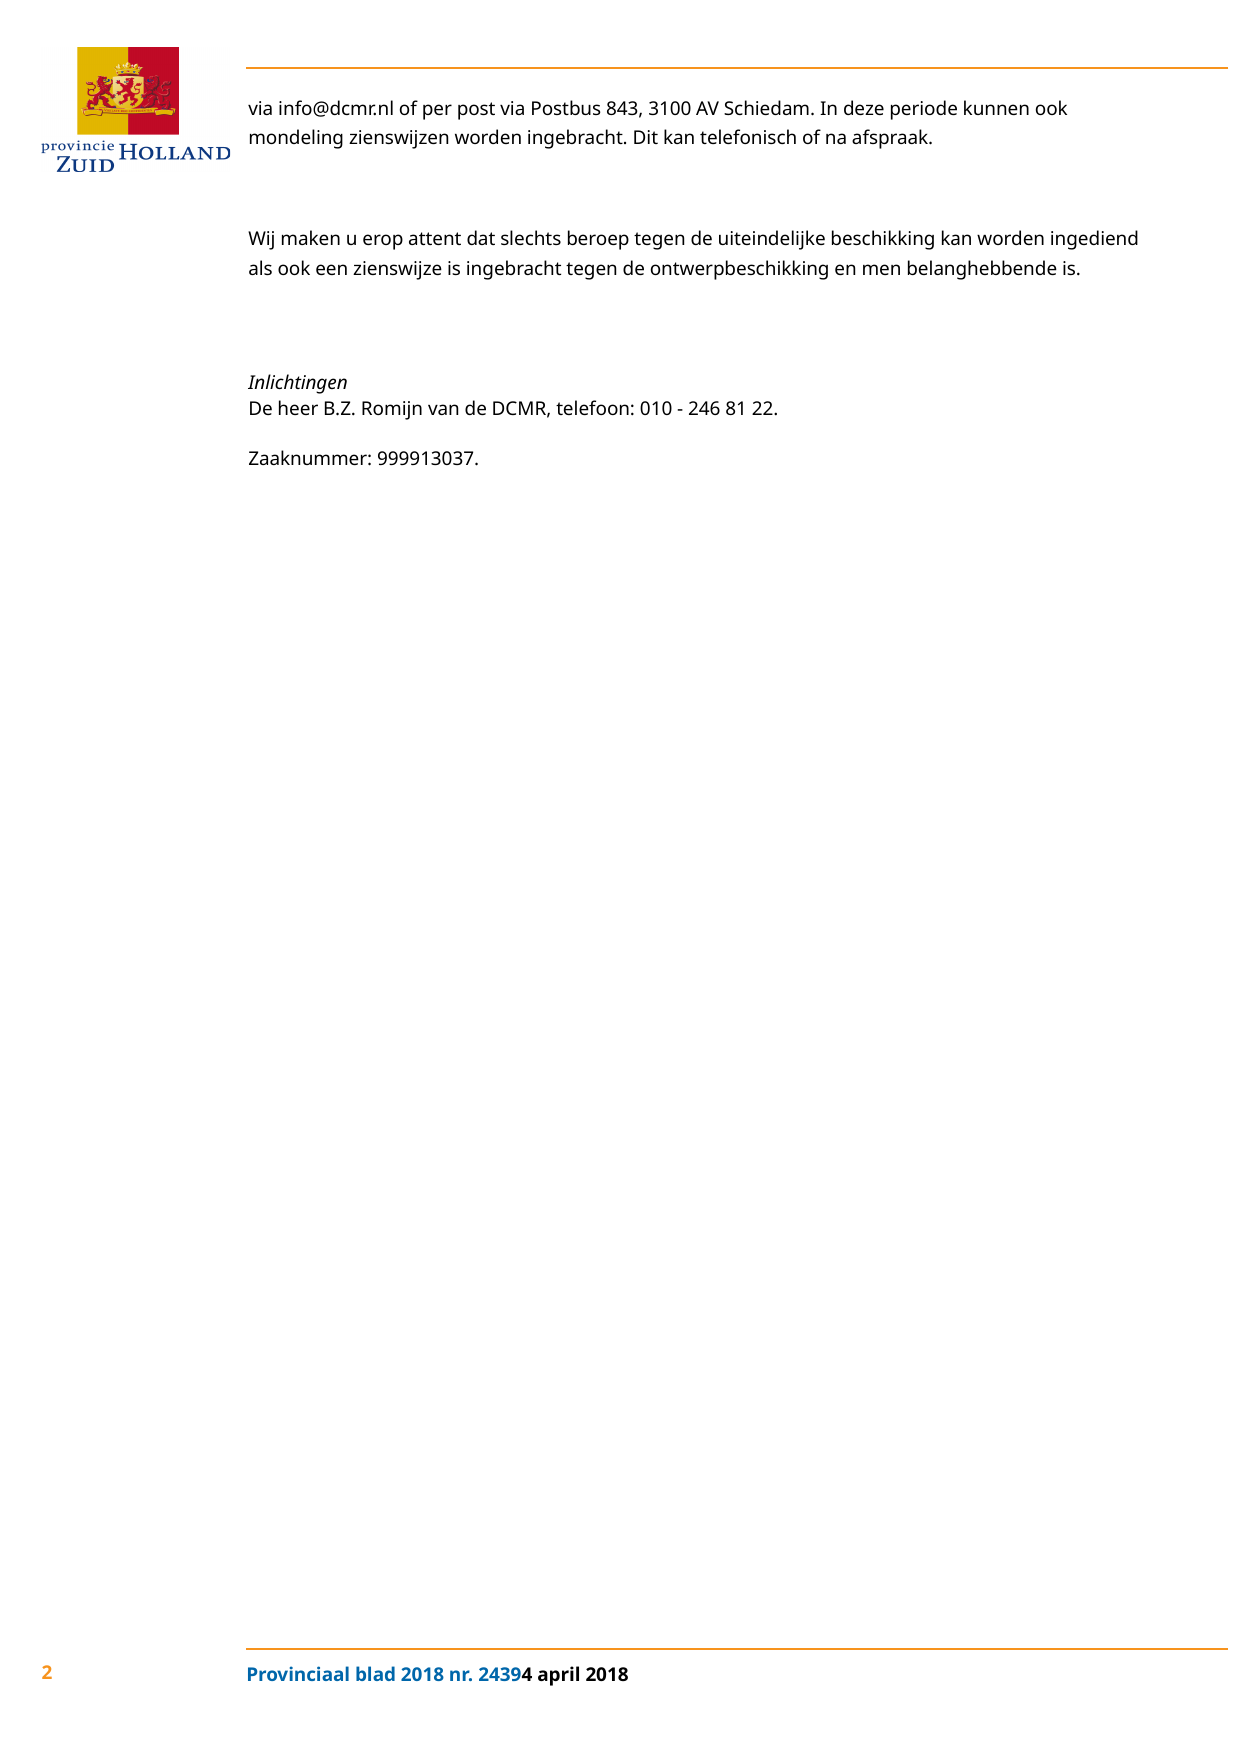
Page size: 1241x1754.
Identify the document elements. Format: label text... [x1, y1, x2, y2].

picture [41, 47, 231, 172]
text Wij maken u erop attent dat slechts beroep tegen de uiteindelijke beschikking kan worden ingediend als ook een zienswijze is ingebracht tegen de ontwerpbeschikking en men belanghebbende is. [248, 225, 1152, 281]
text De heer B.Z. Romijn van de DCMR, telefoon: 010 - 246 81 22. [248, 395, 1152, 421]
text via info@dcmr.nl of per post via Postbus 843, 3100 AV Schiedam. In deze periode kunnen ook mondeling zienswijzen worden ingebracht. Dit kan telefonisch of na afspraak. [248, 95, 1152, 150]
text Inlichtingen [248, 369, 1152, 395]
text Zaaknummer: 999913037. [248, 445, 1152, 471]
